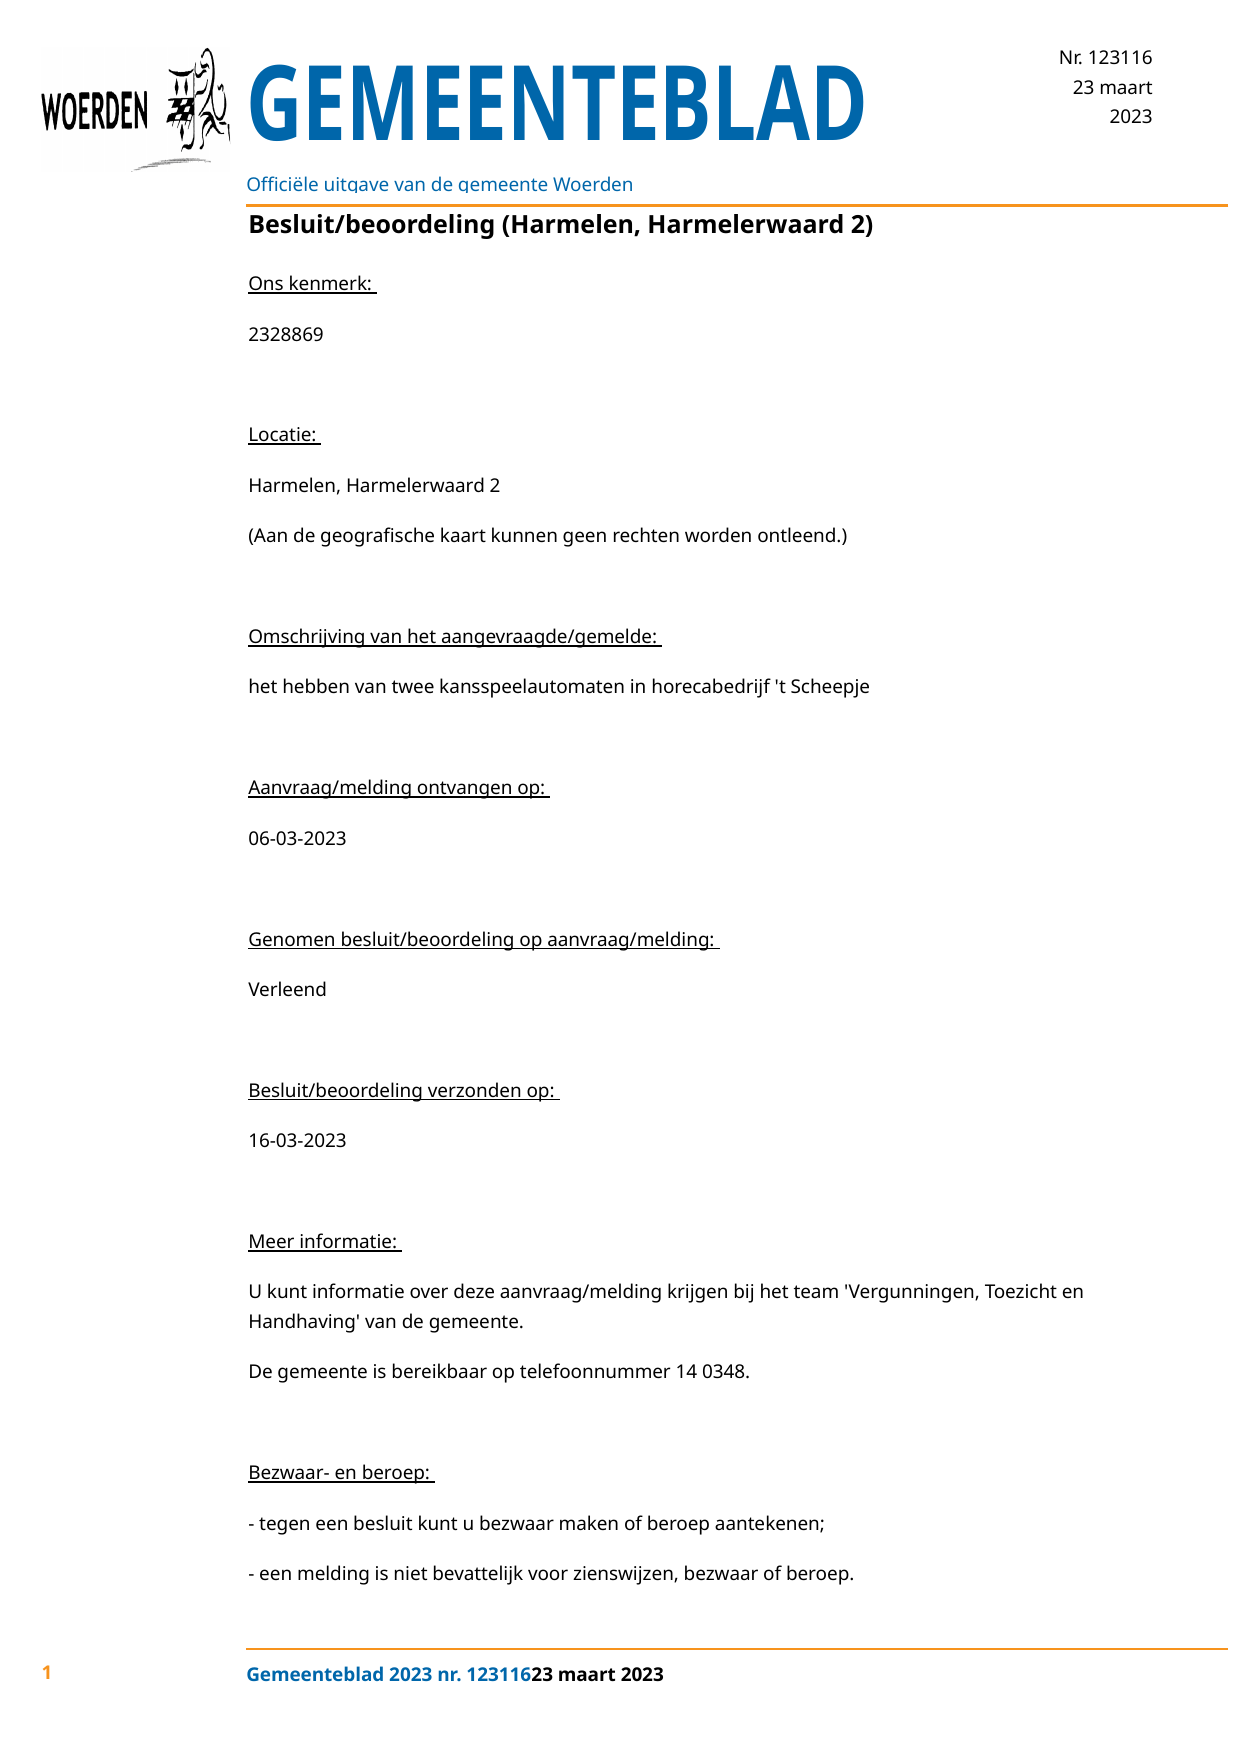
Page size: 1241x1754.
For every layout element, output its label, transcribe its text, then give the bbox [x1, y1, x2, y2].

text Bezwaar- en beroep: [248, 1459, 1152, 1485]
text 16-03-2023 [248, 1127, 1152, 1153]
text De gemeente is bereikbaar op telefoonnummer 14 0348. [248, 1359, 1152, 1384]
text Verleend [248, 976, 1152, 1002]
text Besluit/beoordeling verzonden op: [248, 1077, 1152, 1103]
text U kunt informatie over deze aanvraag/melding krijgen bij het team 'Vergunningen, Toezicht en Handhaving' van de gemeente. [248, 1279, 1152, 1334]
text Besluit/beoordeling (Harmelen, Harmelerwaard 2) [248, 207, 1152, 241]
text Genomen besluit/beoordeling op aanvraag/melding: [248, 926, 1152, 951]
text - tegen een besluit kunt u bezwaar maken of beroep aantekenen; [248, 1510, 1152, 1536]
text 06-03-2023 [248, 825, 1152, 851]
text het hebben van twee kansspeelautomaten in horecabedrijf 't Scheepje [248, 674, 1152, 699]
text Locatie: [248, 422, 1152, 447]
text Harmelen, Harmelerwaard 2 [248, 472, 1152, 498]
text - een melding is niet bevattelijk voor zienswijzen, bezwaar of beroep. [248, 1560, 1152, 1586]
text Meer informatie: [248, 1228, 1152, 1254]
text 2328869 [248, 321, 1152, 346]
text Omschrijving van het aangevraagde/gemelde: [248, 623, 1152, 649]
picture [41, 47, 231, 172]
text Aanvraag/melding ontvangen op: [248, 774, 1152, 800]
text Ons kenmerk: [248, 270, 1152, 296]
text (Aan de geografische kaart kunnen geen rechten worden ontleend.) [248, 522, 1152, 548]
